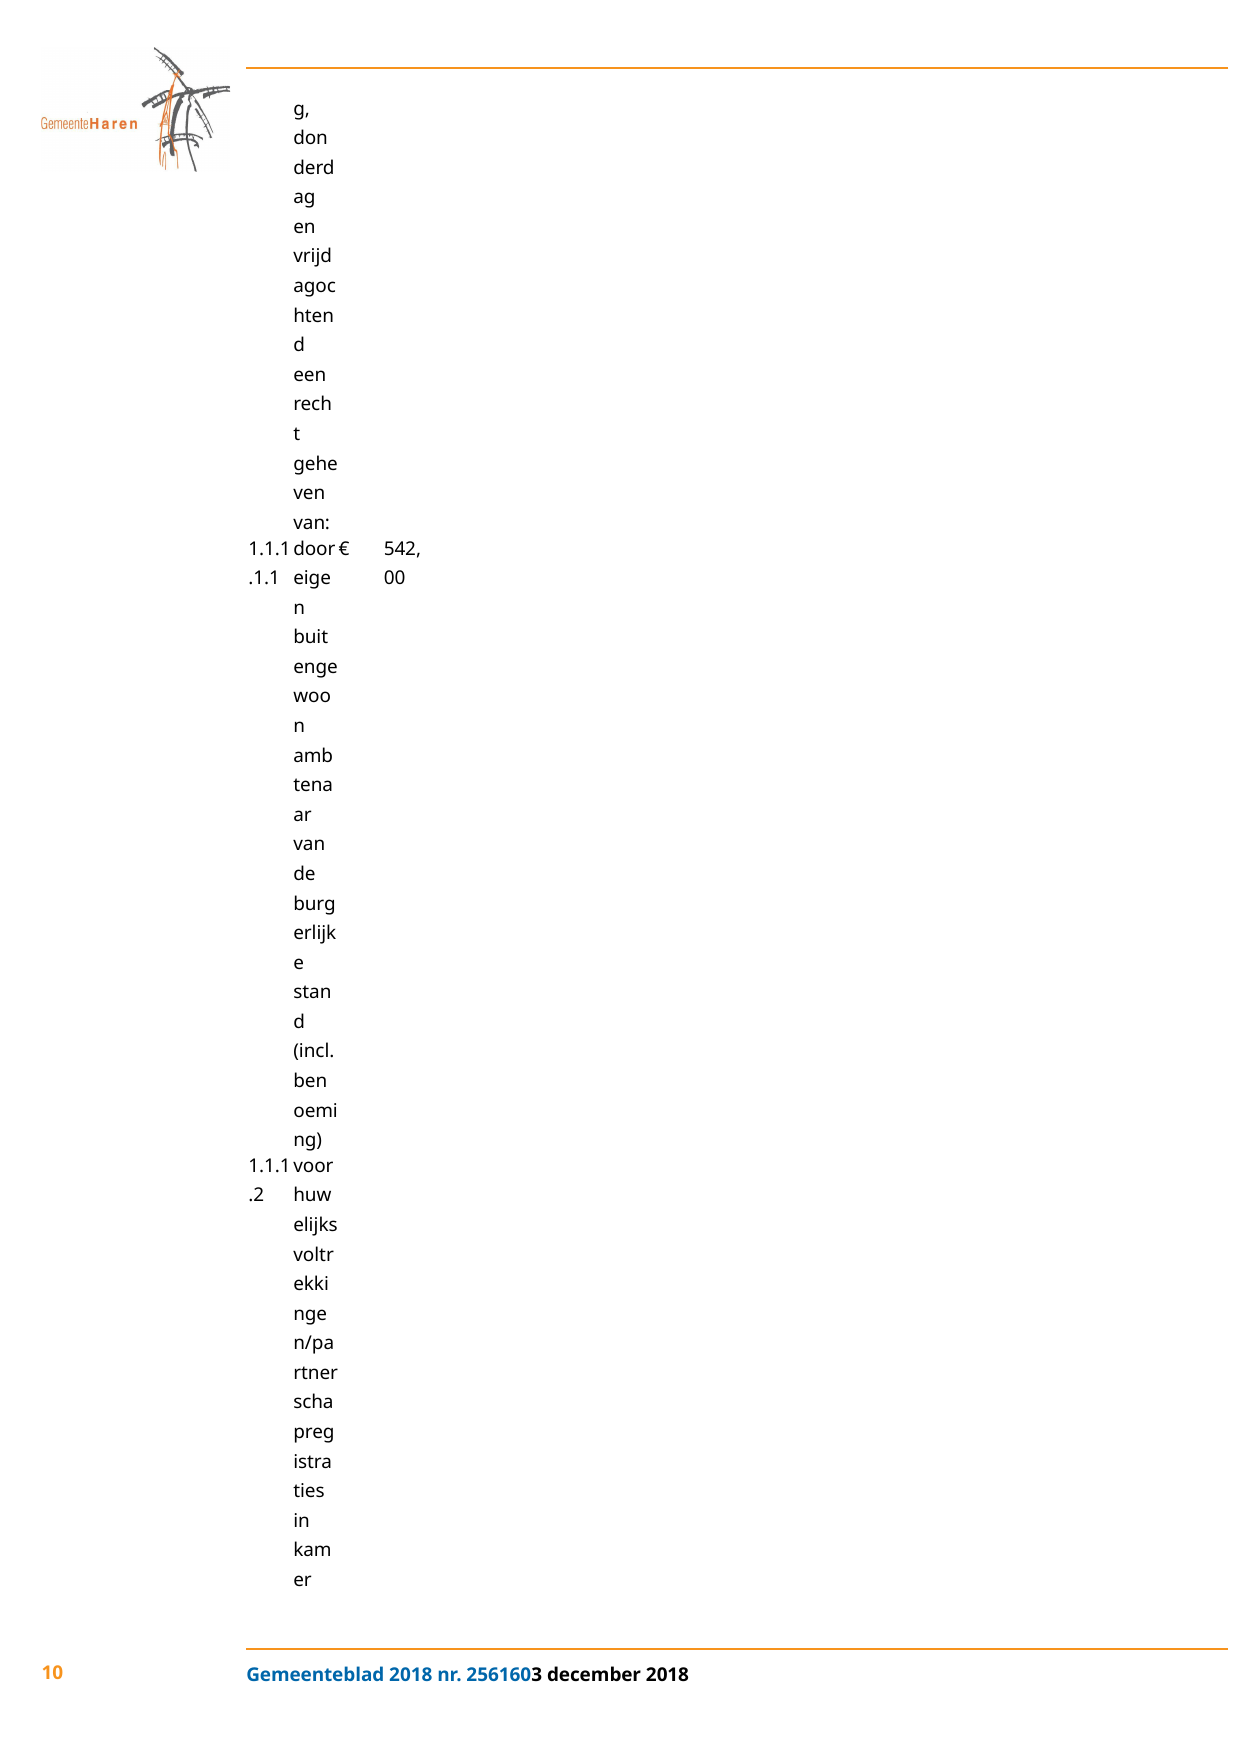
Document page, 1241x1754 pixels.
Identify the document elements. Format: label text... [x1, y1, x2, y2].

table_cell 1.1.1.1.1 [248, 535, 293, 1152]
table_cell [384, 1152, 429, 1592]
picture [41, 47, 231, 172]
table_cell € [338, 535, 383, 1152]
table_cell voor huwelijksvoltrekkingen/partnerschapregistraties in kamer [293, 1152, 338, 1592]
table_cell 1.1.1.2 [248, 1152, 293, 1592]
table_cell [338, 95, 383, 535]
table_cell g, donderdag en vrijdagochtend een recht geheven van: [293, 95, 338, 535]
table_cell 542,00 [384, 535, 429, 1152]
table_cell [384, 95, 429, 535]
table_cell door eigen buitengewoon ambtenaar van de burgerlijke stand (incl. benoeming) [293, 535, 338, 1152]
table_cell [248, 95, 293, 535]
table_cell [338, 1152, 383, 1592]
